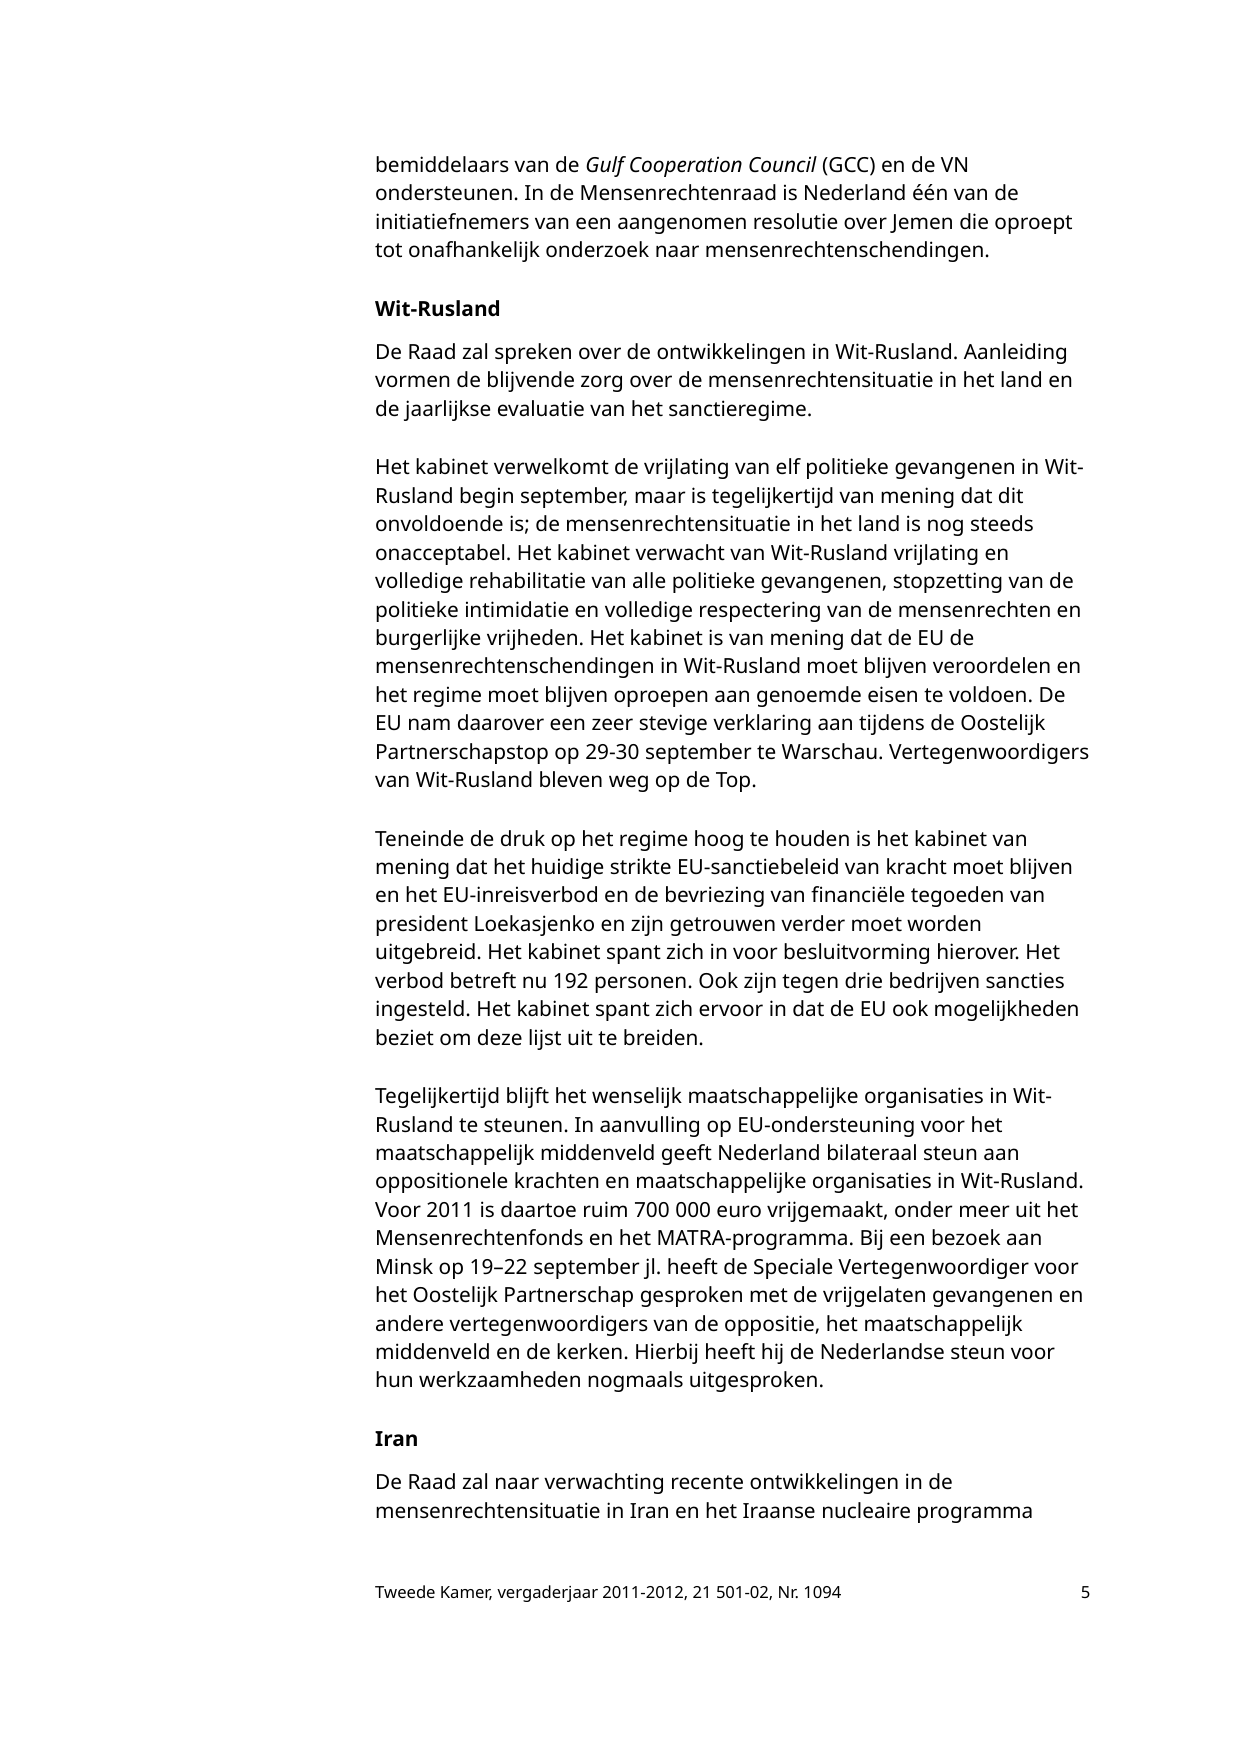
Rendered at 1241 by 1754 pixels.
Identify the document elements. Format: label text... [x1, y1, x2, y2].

text Tegelijkertijd blijft het wenselijk maatschappelijke organisaties in Wit-Rusland te steunen. In aanvulling op EU-ondersteuning voor het maatschappelijk middenveld geeft Nederland bilateraal steun aan oppositionele krachten en maatschappelijke organisaties in Wit-Rusland. Voor 2011 is daartoe ruim 700 000 euro vrijgemaakt, onder meer uit het Mensenrechtenfonds en het MATRA-programma. Bij een bezoek aan Minsk op 19–22 september jl. heeft de Speciale Vertegenwoordiger voor het Oostelijk Partnerschap gesproken met de vrijgelaten gevangenen en andere vertegenwoordigers van de oppositie, het maatschappelijk middenveld en de kerken. Hierbij heeft hij de Nederlandse steun voor hun werkzaamheden nogmaals uitgesproken. [375, 1081, 1090, 1394]
text Teneinde de druk op het regime hoog te houden is het kabinet van mening dat het huidige strikte EU-sanctiebeleid van kracht moet blijven en het EU-inreisverbod en de bevriezing van financiële tegoeden van president Loekasjenko en zijn getrouwen verder moet worden uitgebreid. Het kabinet spant zich in voor besluitvorming hierover. Het verbod betreft nu 192 personen. Ook zijn tegen drie bedrijven sancties ingesteld. Het kabinet spant zich ervoor in dat de EU ook mogelijkheden beziet om deze lijst uit te breiden. [375, 824, 1090, 1051]
text Het kabinet verwelkomt de vrijlating van elf politieke gevangenen in Wit-Rusland begin september, maar is tegelijkertijd van mening dat dit onvoldoende is; de mensenrechtensituatie in het land is nog steeds onacceptabel. Het kabinet verwacht van Wit-Rusland vrijlating en volledige rehabilitatie van alle politieke gevangenen, stopzetting van de politieke intimidatie en volledige respectering van de mensenrechten en burgerlijke vrijheden. Het kabinet is van mening dat de EU de mensenrechtenschendingen in Wit-Rusland moet blijven veroordelen en het regime moet blijven oproepen aan genoemde eisen te voldoen. De EU nam daarover een zeer stevige verklaring aan tijdens de Oostelijk Partnerschapstop op 29-30 september te Warschau. Vertegenwoordigers van Wit-Rusland bleven weg op de Top. [375, 452, 1090, 794]
text Iran [375, 1424, 1090, 1452]
text bemiddelaars van de Gulf Cooperation Council (GCC) en de VN ondersteunen. In de Mensenrechtenraad is Nederland één van de initiatiefnemers van een aangenomen resolutie over Jemen die oproept tot onafhankelijk onderzoek naar mensenrechtenschendingen. [375, 150, 1090, 264]
text Wit-Rusland [375, 294, 1090, 322]
text De Raad zal spreken over de ontwikkelingen in Wit-Rusland. Aanleiding vormen de blijvende zorg over de mensenrechtensituatie in het land en de jaarlijkse evaluatie van het sanctieregime. [375, 337, 1090, 422]
text De Raad zal naar verwachting recente ontwikkelingen in de mensenrechtensituatie in Iran en het Iraanse nucleaire programma [375, 1467, 1090, 1524]
